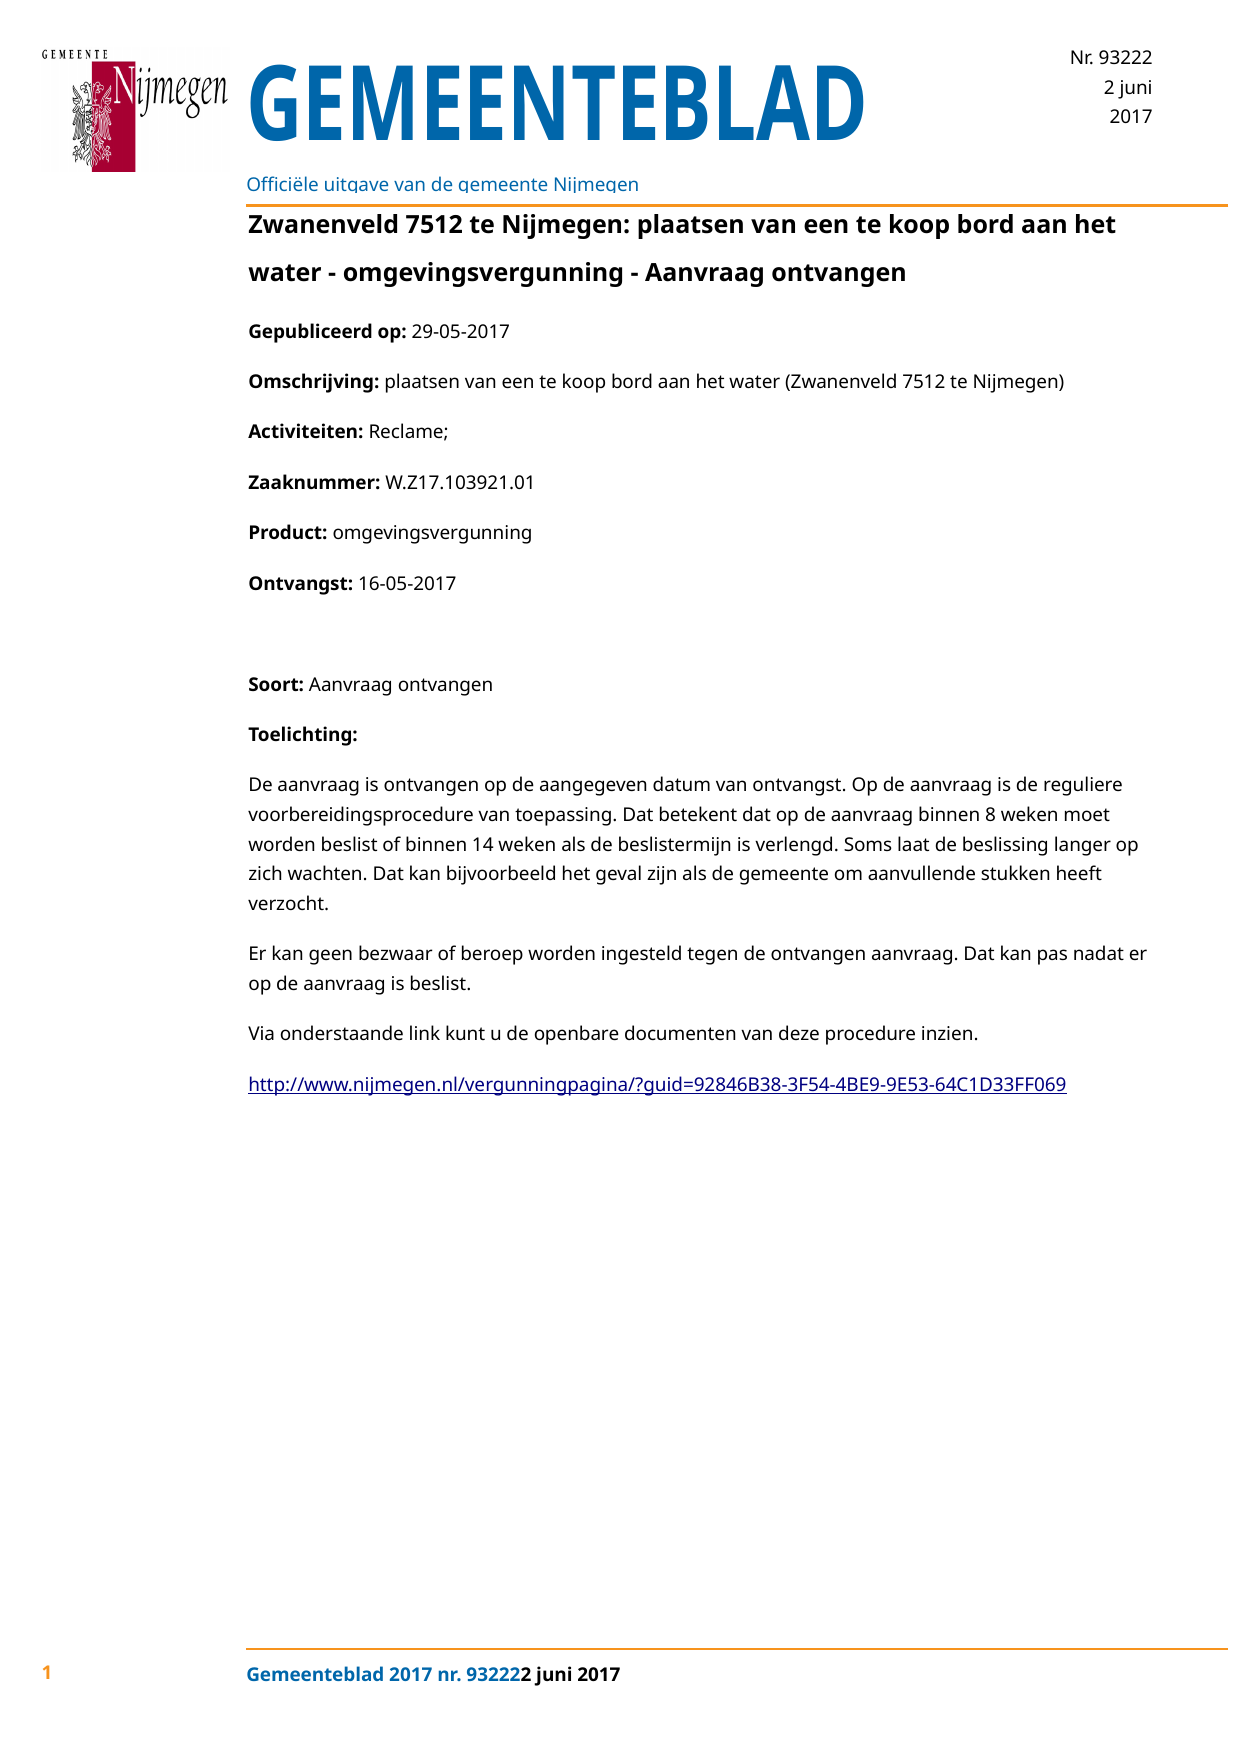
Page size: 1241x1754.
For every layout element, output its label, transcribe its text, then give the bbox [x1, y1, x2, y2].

text Gepubliceerd op: 29-05-2017 [248, 318, 1152, 344]
text Product: omgevingsvergunning [248, 519, 1152, 545]
text Activiteiten: Reclame; [248, 419, 1152, 444]
picture [41, 47, 231, 172]
text Via onderstaande link kunt u de openbare documenten van deze procedure inzien. [248, 1020, 1152, 1046]
text Omschrijving: plaatsen van een te koop bord aan het water (Zwanenveld 7512 te Nijmegen) [248, 368, 1152, 394]
text Ontvangst: 16-05-2017 [248, 570, 1152, 596]
text De aanvraag is ontvangen op de aangegeven datum van ontvangst. Op de aanvraag is de reguliere voorbereidingsprocedure van toepassing. Dat betekent dat op de aanvraag binnen 8 weken moet worden beslist of binnen 14 weken als de beslistermijn is verlengd. Soms laat de beslissing langer op zich wachten. Dat kan bijvoorbeeld het geval zijn als de gemeente om aanvullende stukken heeft verzocht. [248, 772, 1152, 916]
text http://www.nijmegen.nl/vergunningpagina/?guid=92846B38-3F54-4BE9-9E53-64C1D33FF069 [248, 1071, 1152, 1097]
text Soort: Aanvraag ontvangen [248, 671, 1152, 697]
text Zwanenveld 7512 te Nijmegen: plaatsen van een te koop bord aan het water - omgevingsvergunning - Aanvraag ontvangen [248, 207, 1152, 288]
text Zaaknummer: W.Z17.103921.01 [248, 469, 1152, 495]
text Er kan geen bezwaar of beroep worden ingesteld tegen de ontvangen aanvraag. Dat kan pas nadat er op de aanvraag is beslist. [248, 940, 1152, 996]
text Toelichting: [248, 721, 1152, 747]
